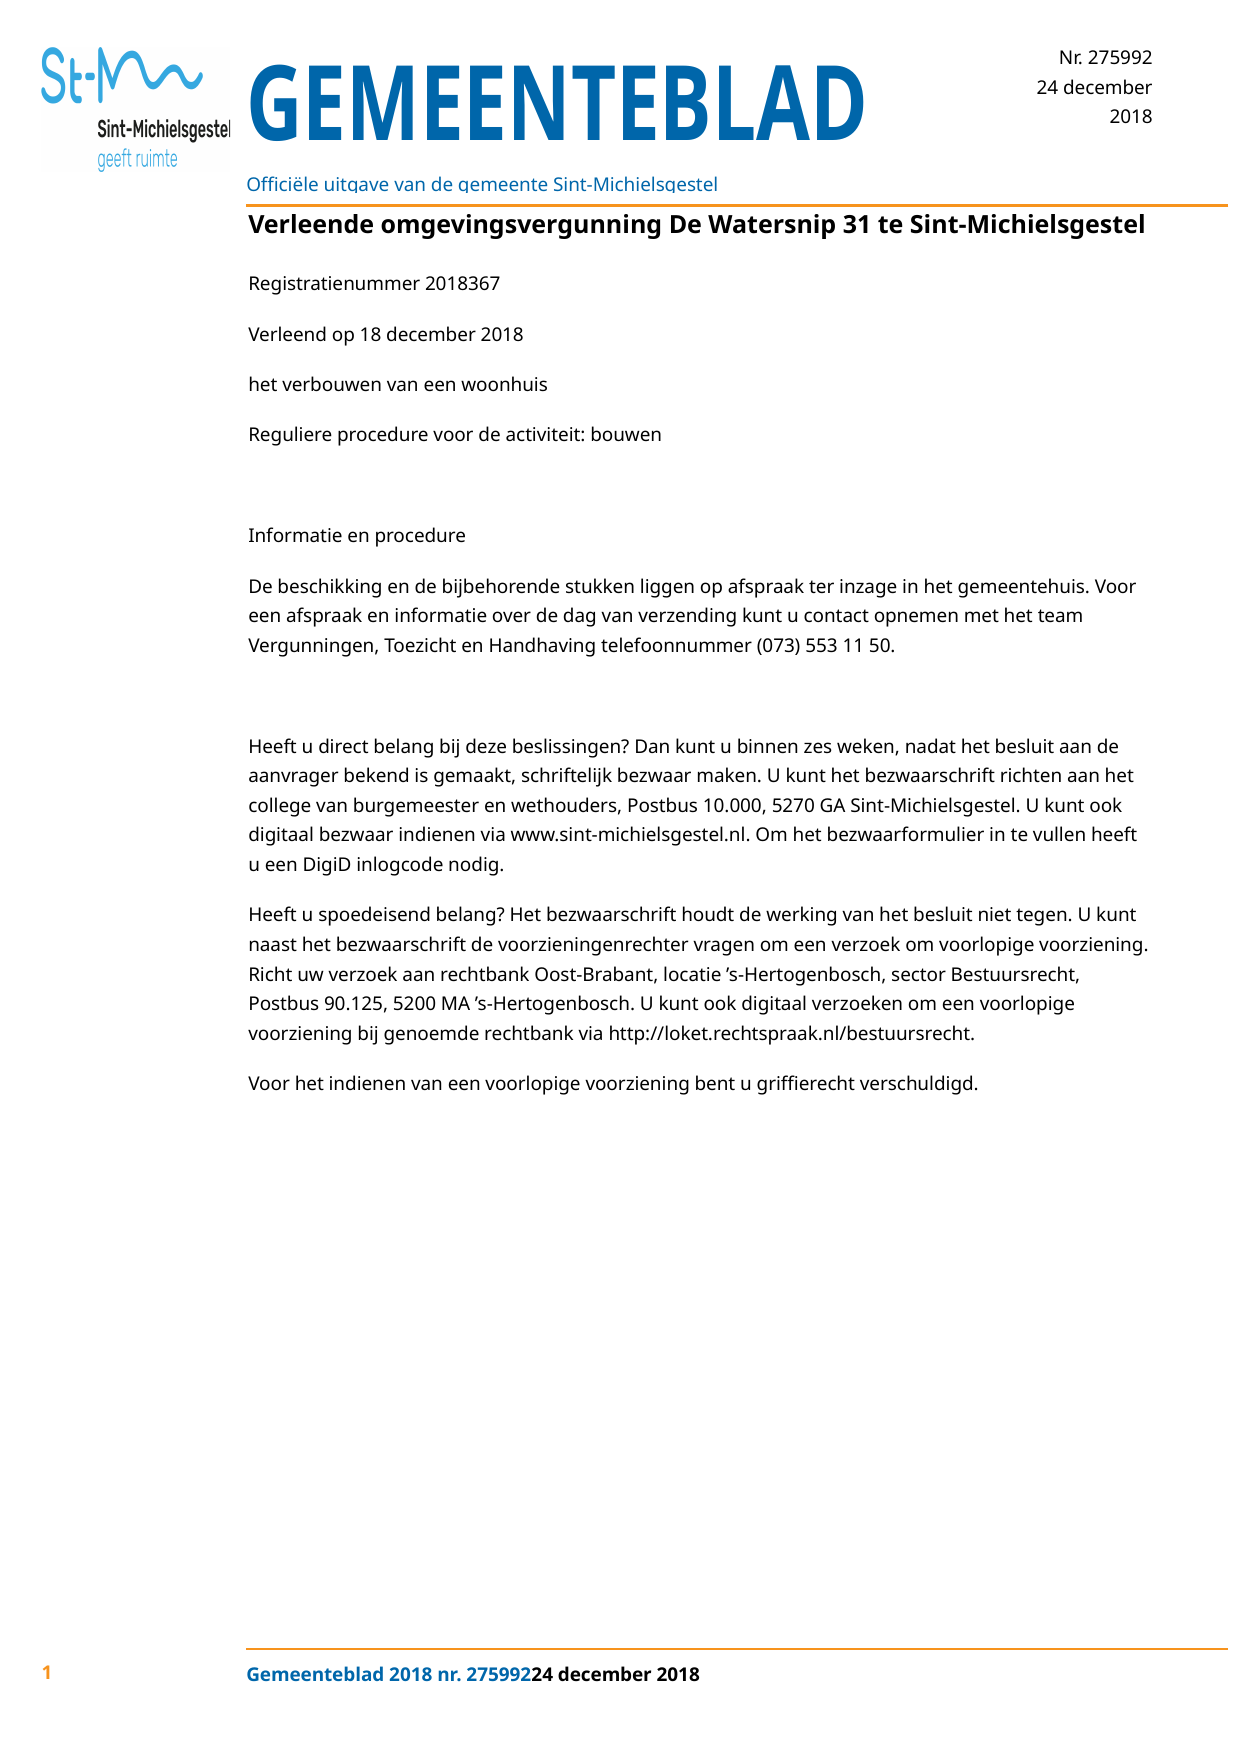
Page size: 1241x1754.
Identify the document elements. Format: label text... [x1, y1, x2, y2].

text Reguliere procedure voor de activiteit: bouwen [248, 422, 1152, 447]
text Verleende omgevingsvergunning De Watersnip 31 te Sint-Michielsgestel [248, 207, 1152, 241]
text Heeft u direct belang bij deze beslissingen? Dan kunt u binnen zes weken, nadat het besluit aan de aanvrager bekend is gemaakt, schriftelijk bezwaar maken. U kunt het bezwaarschrift richten aan het college van burgemeester en wethouders, Postbus 10.000, 5270 GA Sint-Michielsgestel. U kunt ook digitaal bezwaar indienen via www.sint-michielsgestel.nl. Om het bezwaarformulier in te vullen heeft u een DigiD inlogcode nodig. [248, 733, 1152, 877]
text Registratienummer 2018367 [248, 270, 1152, 296]
text Informatie en procedure [248, 522, 1152, 548]
text Verleend op 18 december 2018 [248, 321, 1152, 346]
text De beschikking en de bijbehorende stukken liggen op afspraak ter inzage in het gemeentehuis. Voor een afspraak en informatie over de dag van verzending kunt u contact opnemen met het team Vergunningen, Toezicht en Handhaving telefoonnummer (073) 553 11 50. [248, 573, 1152, 658]
text Heeft u spoedeisend belang? Het bezwaarschrift houdt de werking van het besluit niet tegen. U kunt naast het bezwaarschrift de voorzieningenrechter vragen om een verzoek om voorlopige voorziening. Richt uw verzoek aan rechtbank Oost-Brabant, locatie ’s-Hertogenbosch, sector Bestuursrecht, Postbus 90.125, 5200 MA ’s-Hertogenbosch. U kunt ook digitaal verzoeken om een voorlopige voorziening bij genoemde rechtbank via http://loket.rechtspraak.nl/bestuursrecht. [248, 902, 1152, 1046]
text Voor het indienen van een voorlopige voorziening bent u griffierecht verschuldigd. [248, 1070, 1152, 1096]
text het verbouwen van een woonhuis [248, 371, 1152, 397]
picture [41, 47, 231, 172]
